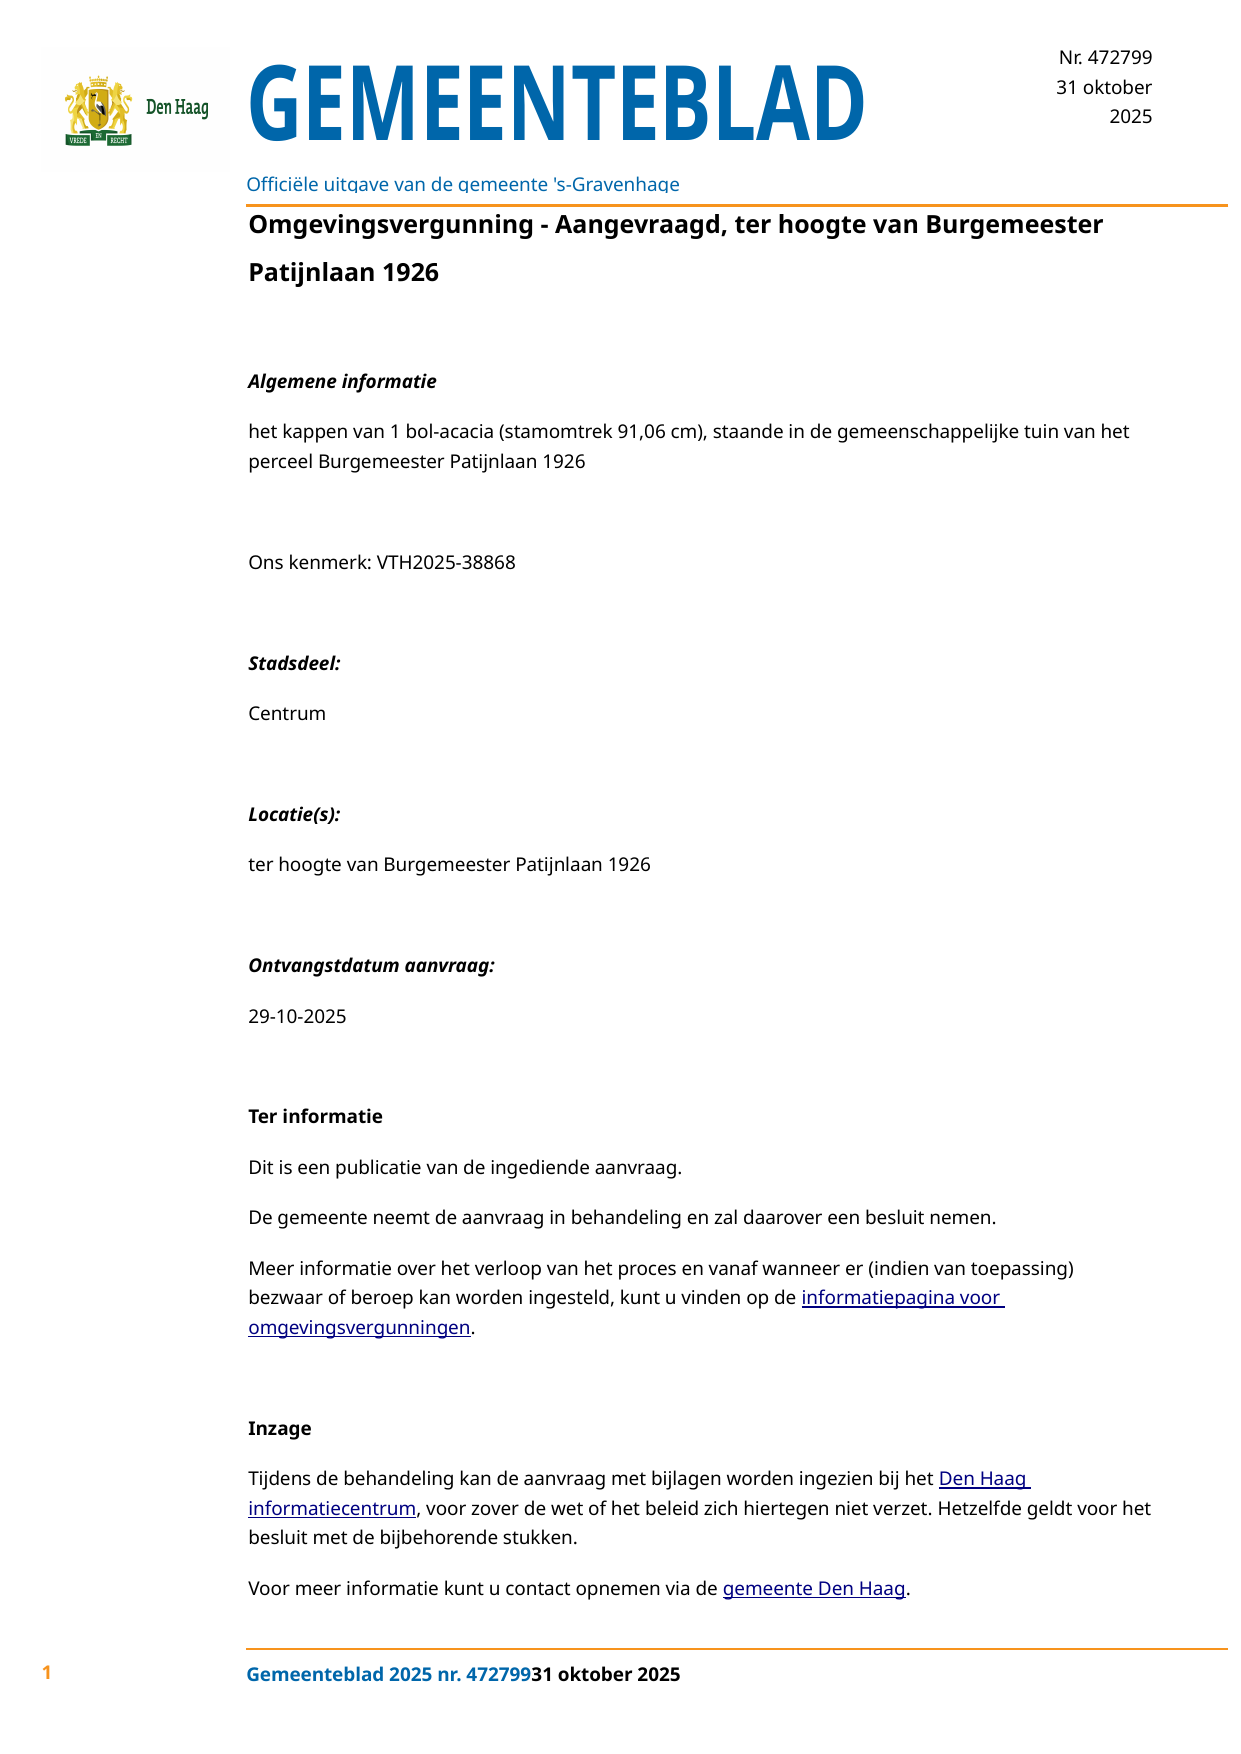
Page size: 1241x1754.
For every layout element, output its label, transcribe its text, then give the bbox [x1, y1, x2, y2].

text Ter informatie [248, 1104, 1152, 1129]
text Ons kenmerk: VTH2025-38868 [248, 549, 1152, 575]
text Locatie(s): [248, 801, 1152, 827]
text Meer informatie over het verloop van het proces en vanaf wanneer er (indien van toepassing) bezwaar of beroep kan worden ingesteld, kunt u vinden op de informatiepagina voor omgevingsvergunningen. [248, 1255, 1152, 1340]
text Omgevingsvergunning - Aangevraagd, ter hoogte van Burgemeester Patijnlaan 1926 [248, 207, 1152, 288]
text Centrum [248, 700, 1152, 726]
text Voor meer informatie kunt u contact opnemen via de gemeente Den Haag. [248, 1575, 1152, 1601]
text het kappen van 1 bol-acacia (stamomtrek 91,06 cm), staande in de gemeenschappelijke tuin van het perceel Burgemeester Patijnlaan 1926 [248, 419, 1152, 474]
text Ontvangstdatum aanvraag: [248, 952, 1152, 978]
text Stadsdeel: [248, 650, 1152, 676]
text Algemene informatie [248, 368, 1152, 394]
text Tijdens de behandeling kan de aanvraag met bijlagen worden ingezien bij het Den Haag informatiecentrum, voor zover de wet of het beleid zich hiertegen niet verzet. Hetzelfde geldt voor het besluit met de bijbehorende stukken. [248, 1465, 1152, 1550]
text ter hoogte van Burgemeester Patijnlaan 1926 [248, 852, 1152, 877]
text De gemeente neemt de aanvraag in behandeling en zal daarover een besluit nemen. [248, 1204, 1152, 1230]
text Inzage [248, 1415, 1152, 1441]
text 29-10-2025 [248, 1003, 1152, 1029]
text Dit is een publicatie van de ingediende aanvraag. [248, 1154, 1152, 1180]
picture [41, 47, 231, 172]
